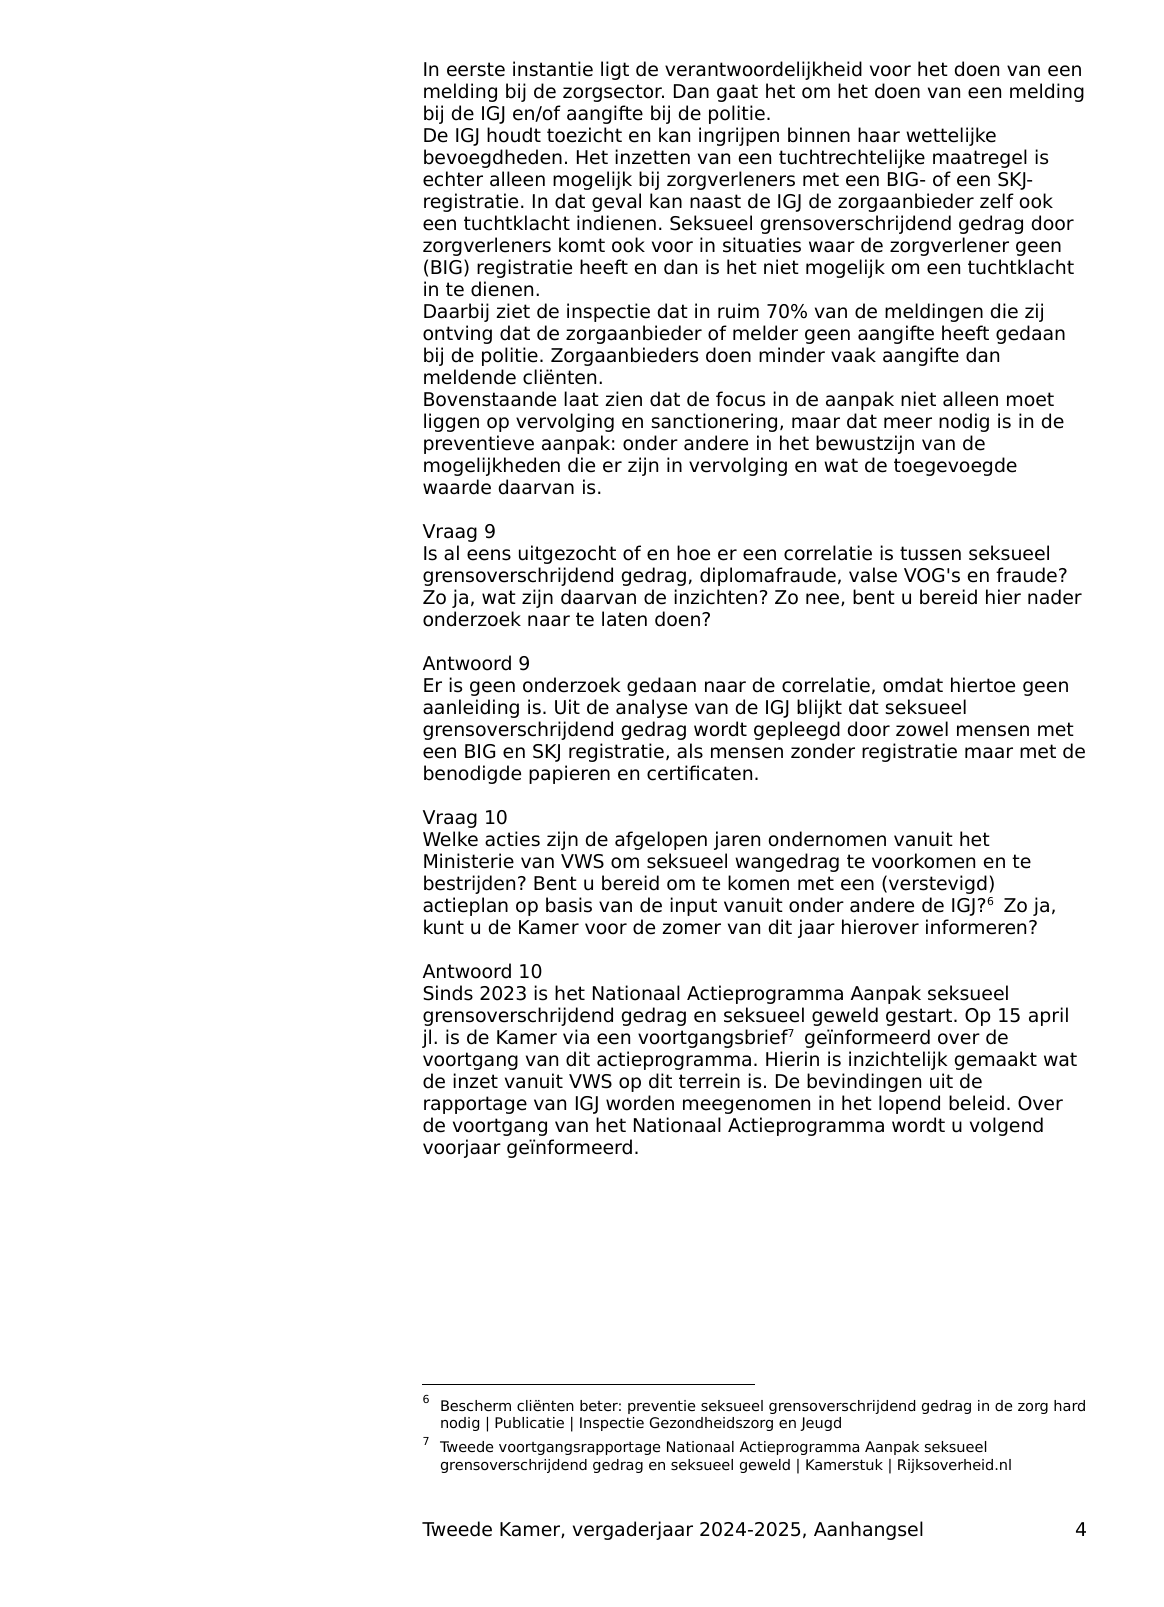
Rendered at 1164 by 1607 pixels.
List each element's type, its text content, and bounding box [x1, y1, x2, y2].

text Bescherm cliënten beter: preventie seksueel grensoverschrijdend gedrag in de zorg hard nodig | Publicatie | Inspectie Gezondheidszorg en Jeugd [422, 1393, 1087, 1432]
text Antwoord 10 [422, 961, 1087, 983]
text De IGJ houdt toezicht en kan ingrijpen binnen haar wettelijke bevoegdheden. Het inzetten van een tuchtrechtelijke maatregel is echter alleen mogelijk bij zorgverleners met een BIG- of een SKJ-registratie. In dat geval kan naast de IGJ de zorgaanbieder zelf ook een tuchtklacht indienen. Seksueel grensoverschrijdend gedrag door zorgverleners komt ook voor in situaties waar de zorgverlener geen (BIG) registratie heeft en dan is het niet mogelijk om een tuchtklacht in te dienen. [422, 125, 1087, 301]
text Vraag 9 [422, 521, 1087, 543]
text Welke acties zijn de afgelopen jaren ondernomen vanuit het Ministerie van VWS om seksueel wangedrag te voorkomen en te bestrijden? Bent u bereid om te komen met een (verstevigd) actieplan op basis van de input vanuit onder andere de IGJ? Zo ja, kunt u de Kamer voor de zomer van dit jaar hierover informeren? [422, 829, 1087, 939]
text Antwoord 9 [422, 653, 1087, 675]
text Tweede voortgangsrapportage Nationaal Actieprogramma Aanpak seksueel grensoverschrijdend gedrag en seksueel geweld | Kamerstuk | Rijksoverheid.nl [422, 1435, 1087, 1474]
text Vraag 10 [422, 807, 1087, 829]
text In eerste instantie ligt de verantwoordelijkheid voor het doen van een melding bij de zorgsector. Dan gaat het om het doen van een melding bij de IGJ en/of aangifte bij de politie. [422, 59, 1087, 125]
text Er is geen onderzoek gedaan naar de correlatie, omdat hiertoe geen aanleiding is. Uit de analyse van de IGJ blijkt dat seksueel grensoverschrijdend gedrag wordt gepleegd door zowel mensen met een BIG en SKJ registratie, als mensen zonder registratie maar met de benodigde papieren en certificaten. [422, 675, 1087, 785]
text Sinds 2023 is het Nationaal Actieprogramma Aanpak seksueel grensoverschrijdend gedrag en seksueel geweld gestart. Op 15 april jl. is de Kamer via een voortgangsbrief geïnformeerd over de voortgang van dit actieprogramma. Hierin is inzichtelijk gemaakt wat de inzet vanuit VWS op dit terrein is. De bevindingen uit de rapportage van IGJ worden meegenomen in het lopend beleid. Over de voortgang van het Nationaal Actieprogramma wordt u volgend voorjaar geïnformeerd. [422, 983, 1087, 1159]
text Bovenstaande laat zien dat de focus in de aanpak niet alleen moet liggen op vervolging en sanctionering, maar dat meer nodig is in de preventieve aanpak: onder andere in het bewustzijn van de mogelijkheden die er zijn in vervolging en wat de toegevoegde waarde daarvan is. [422, 389, 1087, 499]
text Daarbij ziet de inspectie dat in ruim 70% van de meldingen die zij ontving dat de zorgaanbieder of melder geen aangifte heeft gedaan bij de politie. Zorgaanbieders doen minder vaak aangifte dan meldende cliënten. [422, 301, 1087, 389]
text Is al eens uitgezocht of en hoe er een correlatie is tussen seksueel grensoverschrijdend gedrag, diplomafraude, valse VOG's en fraude? Zo ja, wat zijn daarvan de inzichten? Zo nee, bent u bereid hier nader onderzoek naar te laten doen? [422, 543, 1087, 631]
